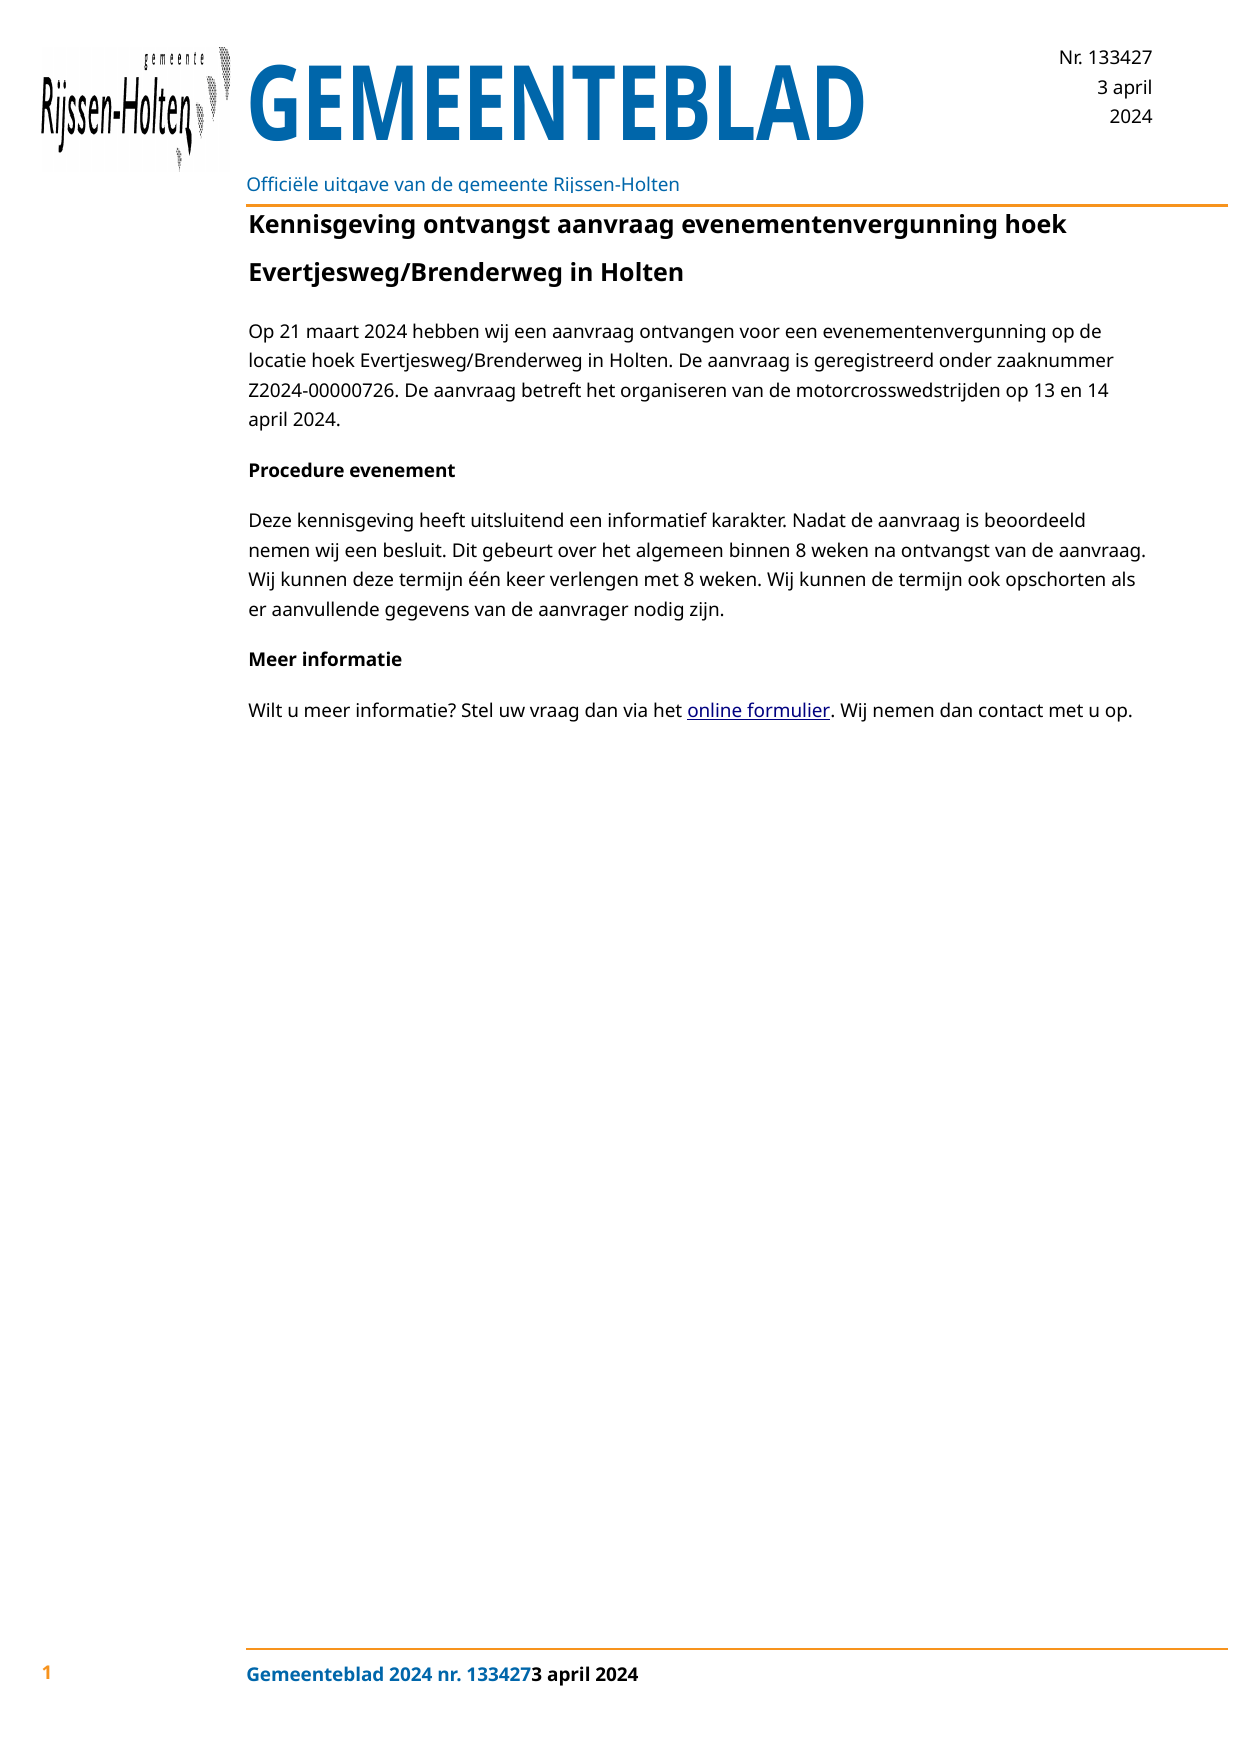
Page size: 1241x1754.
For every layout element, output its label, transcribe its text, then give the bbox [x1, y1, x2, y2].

text Deze kennisgeving heeft uitsluitend een informatief karakter. Nadat de aanvraag is beoordeeld nemen wij een besluit. Dit gebeurt over het algemeen binnen 8 weken na ontvangst van de aanvraag. Wij kunnen deze termijn één keer verlengen met 8 weken. Wij kunnen de termijn ook opschorten als er aanvullende gegevens van de aanvrager nodig zijn. [248, 507, 1152, 622]
picture [41, 47, 231, 172]
text Meer informatie [248, 647, 1152, 672]
text Wilt u meer informatie? Stel uw vraag dan via het online formulier. Wij nemen dan contact met u op. [248, 697, 1152, 723]
text Op 21 maart 2024 hebben wij een aanvraag ontvangen voor een evenementenvergunning op de locatie hoek Evertjesweg/Brenderweg in Holten. De aanvraag is geregistreerd onder zaaknummer Z2024-00000726. De aanvraag betreft het organiseren van de motorcrosswedstrijden op 13 en 14 april 2024. [248, 318, 1152, 432]
text Kennisgeving ontvangst aanvraag evenementenvergunning hoek Evertjesweg/Brenderweg in Holten [248, 207, 1152, 288]
text Procedure evenement [248, 457, 1152, 483]
